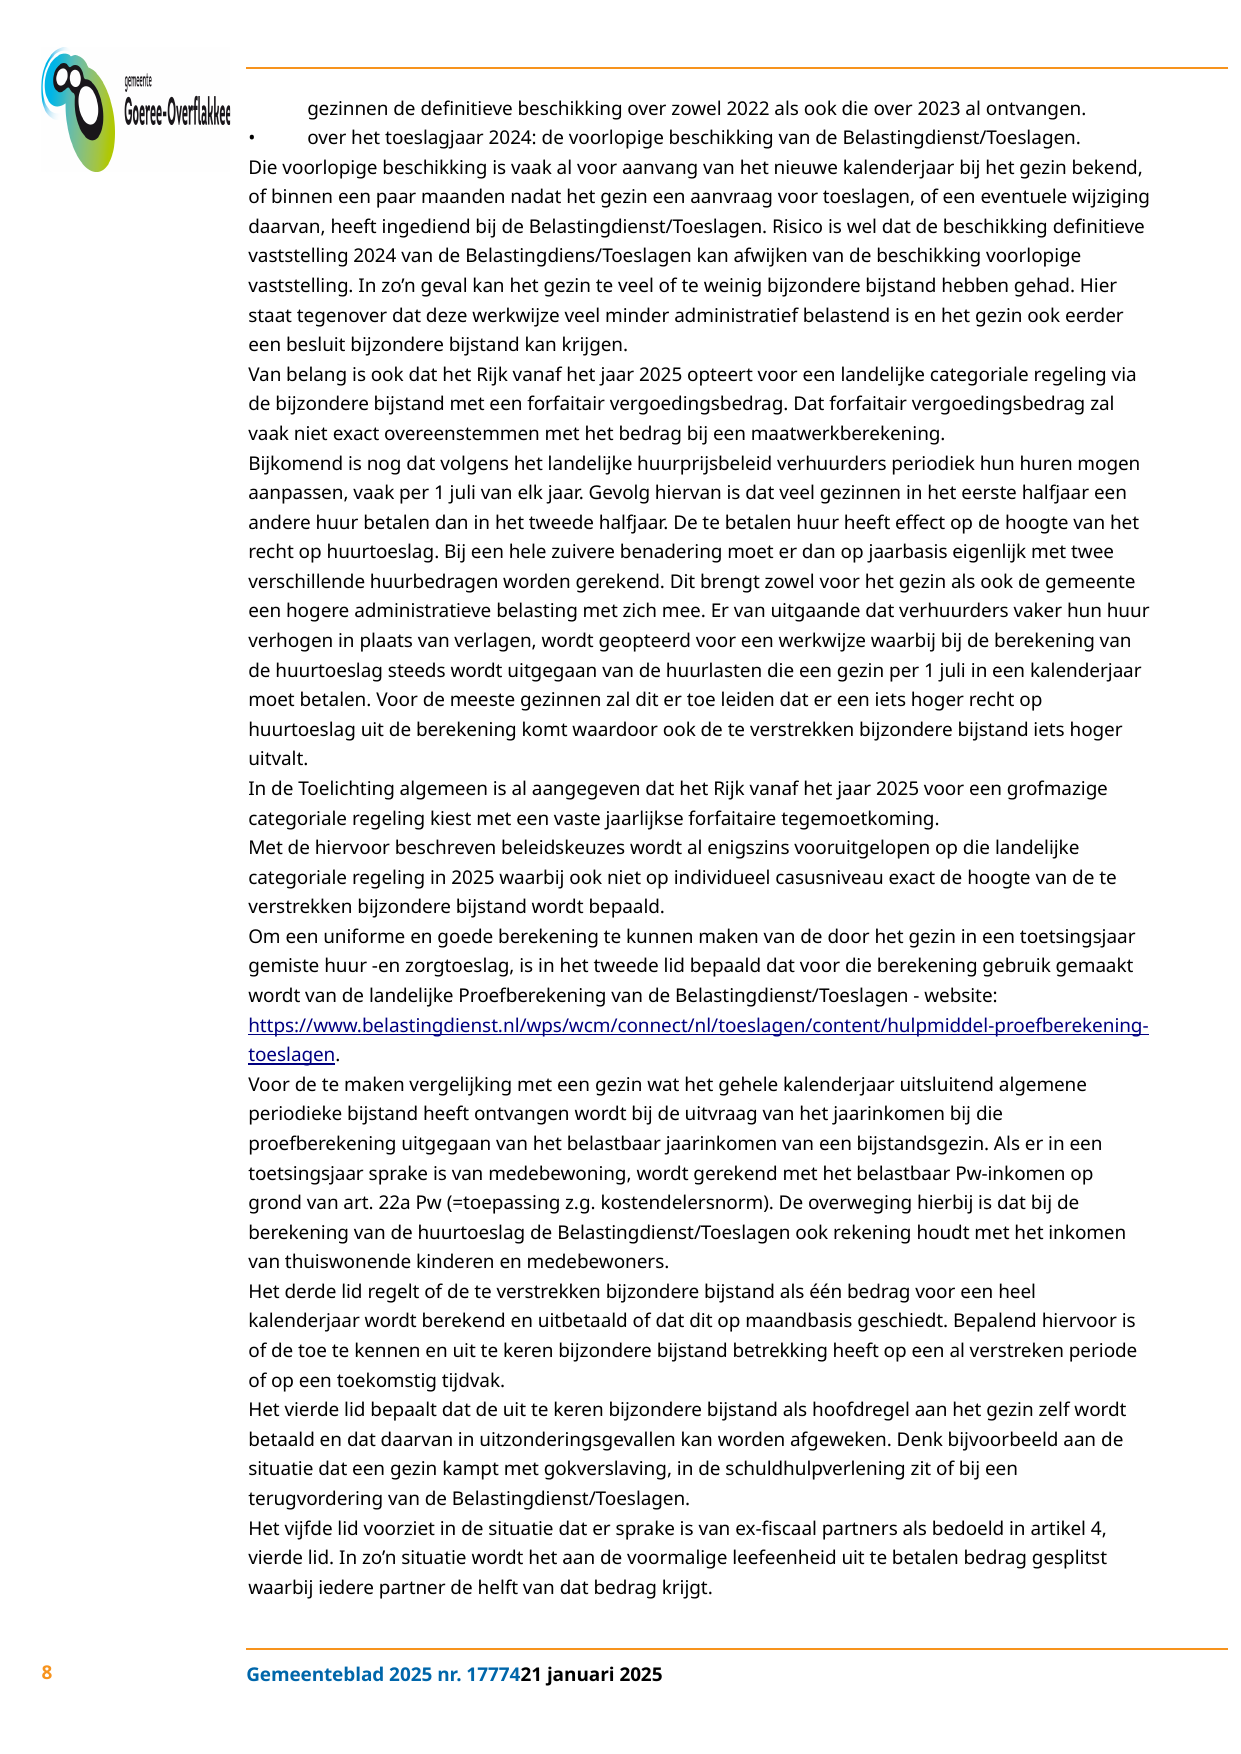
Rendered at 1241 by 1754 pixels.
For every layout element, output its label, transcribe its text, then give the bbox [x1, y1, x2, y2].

text Met de hiervoor beschreven beleidskeuzes wordt al enigszins vooruitgelopen op die landelijke categoriale regeling in 2025 waarbij ook niet op individueel casusniveau exact de hoogte van de te verstrekken bijzondere bijstand wordt bepaald. [248, 834, 1152, 919]
text Voor de te maken vergelijking met een gezin wat het gehele kalenderjaar uitsluitend algemene periodieke bijstand heeft ontvangen wordt bij de uitvraag van het jaarinkomen bij die proefberekening uitgegaan van het belastbaar jaarinkomen van een bijstandsgezin. Als er in een toetsingsjaar sprake is van medebewoning, wordt gerekend met het belastbaar Pw-inkomen op grond van art. 22a Pw (=toepassing z.g. kostendelersnorm). De overweging hierbij is dat bij de berekening van de huurtoeslag de Belastingdienst/Toeslagen ook rekening houdt met het inkomen van thuiswonende kinderen en medebewoners. [248, 1071, 1152, 1274]
picture [41, 47, 231, 172]
text Het derde lid regelt of de te verstrekken bijzondere bijstand als één bedrag voor een heel kalenderjaar wordt berekend en uitbetaald of dat dit op maandbasis geschiedt. Bepalend hiervoor is of de toe te kennen en uit te keren bijzondere bijstand betrekking heeft op een al verstreken periode of op een toekomstig tijdvak. [248, 1278, 1152, 1393]
text Bijkomend is nog dat volgens het landelijke huurprijsbeleid verhuurders periodiek hun huren mogen aanpassen, vaak per 1 juli van elk jaar. Gevolg hiervan is dat veel gezinnen in het eerste halfjaar een andere huur betalen dan in het tweede halfjaar. De te betalen huur heeft effect op de hoogte van het recht op huurtoeslag. Bij een hele zuivere benadering moet er dan op jaarbasis eigenlijk met twee verschillende huurbedragen worden gerekend. Dit brengt zowel voor het gezin als ook de gemeente een hogere administratieve belasting met zich mee. Er van uitgaande dat verhuurders vaker hun huur verhogen in plaats van verlagen, wordt geopteerd voor een werkwijze waarbij bij de berekening van de huurtoeslag steeds wordt uitgegaan van de huurlasten die een gezin per 1 juli in een kalenderjaar moet betalen. Voor de meeste gezinnen zal dit er toe leiden dat er een iets hoger recht op huurtoeslag uit de berekening komt waardoor ook de te verstrekken bijzondere bijstand iets hoger uitvalt. [248, 450, 1152, 771]
list over het toeslagjaar 2024: de voorlopige beschikking van de Belastingdienst/Toeslagen. [248, 124, 1152, 150]
list gezinnen de definitieve beschikking over zowel 2022 als ook die over 2023 al ontvangen. [248, 95, 1152, 121]
text Van belang is ook dat het Rijk vanaf het jaar 2025 opteert voor een landelijke categoriale regeling via de bijzondere bijstand met een forfaitair vergoedingsbedrag. Dat forfaitair vergoedingsbedrag zal vaak niet exact overeenstemmen met het bedrag bij een maatwerkberekening. [248, 361, 1152, 446]
text Die voorlopige beschikking is vaak al voor aanvang van het nieuwe kalenderjaar bij het gezin bekend, of binnen een paar maanden nadat het gezin een aanvraag voor toeslagen, of een eventuele wijziging daarvan, heeft ingediend bij de Belastingdienst/Toeslagen. Risico is wel dat de beschikking definitieve vaststelling 2024 van de Belastingdiens/Toeslagen kan afwijken van de beschikking voorlopige vaststelling. In zo’n geval kan het gezin te veel of te weinig bijzondere bijstand hebben gehad. Hier staat tegenover dat deze werkwijze veel minder administratief belastend is en het gezin ook eerder een besluit bijzondere bijstand kan krijgen. [248, 154, 1152, 357]
text Het vijfde lid voorziet in de situatie dat er sprake is van ex-fiscaal partners als bedoeld in artikel 4, vierde lid. In zo’n situatie wordt het aan de voormalige leefeenheid uit te betalen bedrag gesplitst waarbij iedere partner de helft van dat bedrag krijgt. [248, 1515, 1152, 1600]
text In de Toelichting algemeen is al aangegeven dat het Rijk vanaf het jaar 2025 voor een grofmazige categoriale regeling kiest met een vaste jaarlijkse forfaitaire tegemoetkoming. [248, 775, 1152, 831]
text Om een uniforme en goede berekening te kunnen maken van de door het gezin in een toetsingsjaar gemiste huur -en zorgtoeslag, is in het tweede lid bepaald dat voor die berekening gebruik gemaakt wordt van de landelijke Proefberekening van de Belastingdienst/Toeslagen - website: https://www.belastingdienst.nl/wps/wcm/connect/nl/toeslagen/content/hulpmiddel-proefberekening-toeslagen. [248, 923, 1152, 1067]
text Het vierde lid bepaalt dat de uit te keren bijzondere bijstand als hoofdregel aan het gezin zelf wordt betaald en dat daarvan in uitzonderingsgevallen kan worden afgeweken. Denk bijvoorbeeld aan de situatie dat een gezin kampt met gokverslaving, in de schuldhulpverlening zit of bij een terugvordering van de Belastingdienst/Toeslagen. [248, 1396, 1152, 1511]
